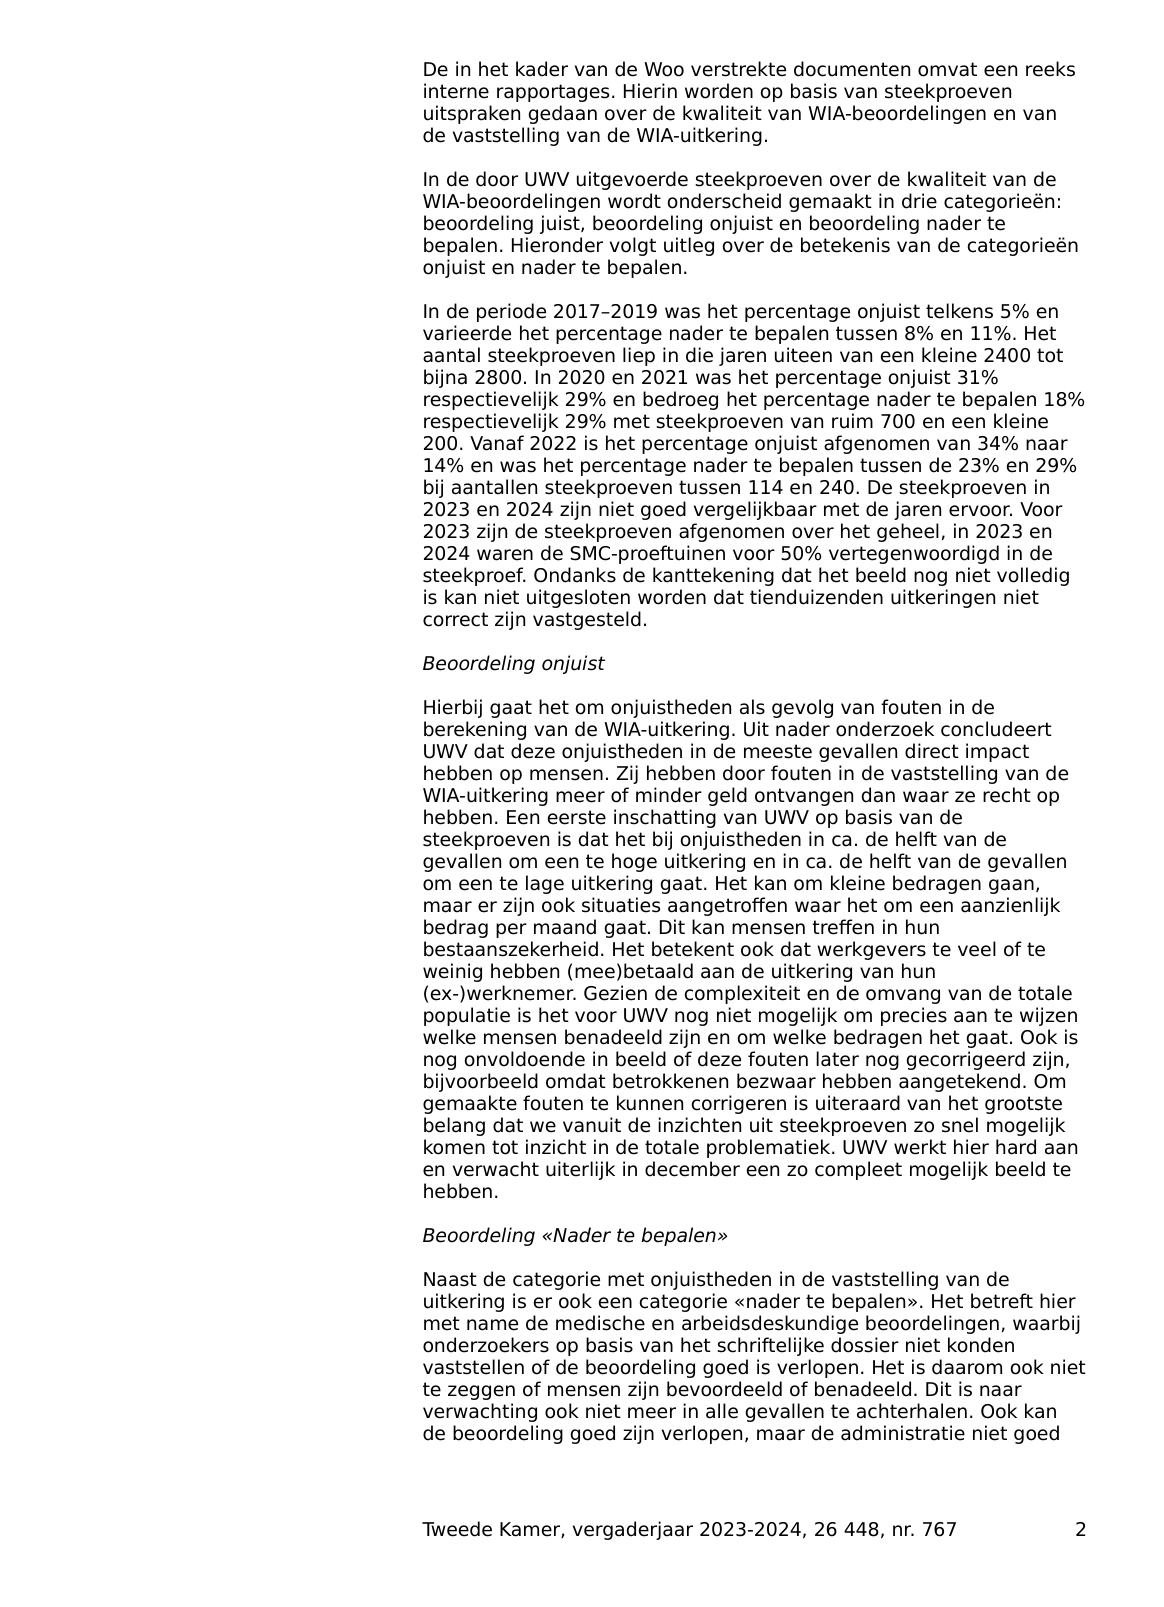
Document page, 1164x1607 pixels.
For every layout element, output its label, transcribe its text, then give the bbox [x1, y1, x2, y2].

text Naast de categorie met onjuistheden in de vaststelling van de uitkering is er ook een categorie «nader te bepalen». Het betreft hier met name de medische en arbeidsdeskundige beoordelingen, waarbij onderzoekers op basis van het schriftelijke dossier niet konden vaststellen of de beoordeling goed is verlopen. Het is daarom ook niet te zeggen of mensen zijn bevoordeeld of benadeeld. Dit is naar verwachting ook niet meer in alle gevallen te achterhalen. Ook kan de beoordeling goed zijn verlopen, maar de administratie niet goed [422, 1269, 1087, 1445]
text In de periode 2017–2019 was het percentage onjuist telkens 5% en varieerde het percentage nader te bepalen tussen 8% en 11%. Het aantal steekproeven liep in die jaren uiteen van een kleine 2400 tot bijna 2800. In 2020 en 2021 was het percentage onjuist 31% respectievelijk 29% en bedroeg het percentage nader te bepalen 18% respectievelijk 29% met steekproeven van ruim 700 en een kleine 200. Vanaf 2022 is het percentage onjuist afgenomen van 34% naar 14% en was het percentage nader te bepalen tussen de 23% en 29% bij aantallen steekproeven tussen 114 en 240. De steekproeven in 2023 en 2024 zijn niet goed vergelijkbaar met de jaren ervoor. Voor 2023 zijn de steekproeven afgenomen over het geheel, in 2023 en 2024 waren de SMC-proeftuinen voor 50% vertegenwoordigd in de steekproef. Ondanks de kanttekening dat het beeld nog niet volledig is kan niet uitgesloten worden dat tienduizenden uitkeringen niet correct zijn vastgesteld. [422, 301, 1087, 631]
subtitle Beoordeling «Nader te bepalen» [422, 1225, 1087, 1247]
text De in het kader van de Woo verstrekte documenten omvat een reeks interne rapportages. Hierin worden op basis van steekproeven uitspraken gedaan over de kwaliteit van WIA-beoordelingen en van de vaststelling van de WIA-uitkering. [422, 59, 1087, 147]
text In de door UWV uitgevoerde steekproeven over de kwaliteit van de WIA-beoordelingen wordt onderscheid gemaakt in drie categorieën: beoordeling juist, beoordeling onjuist en beoordeling nader te bepalen. Hieronder volgt uitleg over de betekenis van de categorieën onjuist en nader te bepalen. [422, 169, 1087, 279]
text Hierbij gaat het om onjuistheden als gevolg van fouten in de berekening van de WIA-uitkering. Uit nader onderzoek concludeert UWV dat deze onjuistheden in de meeste gevallen direct impact hebben op mensen. Zij hebben door fouten in de vaststelling van de WIA-uitkering meer of minder geld ontvangen dan waar ze recht op hebben. Een eerste inschatting van UWV op basis van de steekproeven is dat het bij onjuistheden in ca. de helft van de gevallen om een te hoge uitkering en in ca. de helft van de gevallen om een te lage uitkering gaat. Het kan om kleine bedragen gaan, maar er zijn ook situaties aangetroffen waar het om een aanzienlijk bedrag per maand gaat. Dit kan mensen treffen in hun bestaanszekerheid. Het betekent ook dat werkgevers te veel of te weinig hebben (mee)betaald aan de uitkering van hun (ex-)werknemer. Gezien de complexiteit en de omvang van de totale populatie is het voor UWV nog niet mogelijk om precies aan te wijzen welke mensen benadeeld zijn en om welke bedragen het gaat. Ook is nog onvoldoende in beeld of deze fouten later nog gecorrigeerd zijn, bijvoorbeeld omdat betrokkenen bezwaar hebben aangetekend. Om gemaakte fouten te kunnen corrigeren is uiteraard van het grootste belang dat we vanuit de inzichten uit steekproeven zo snel mogelijk komen tot inzicht in de totale problematiek. UWV werkt hier hard aan en verwacht uiterlijk in december een zo compleet mogelijk beeld te hebben. [422, 697, 1087, 1203]
subtitle Beoordeling onjuist [422, 653, 1087, 675]
